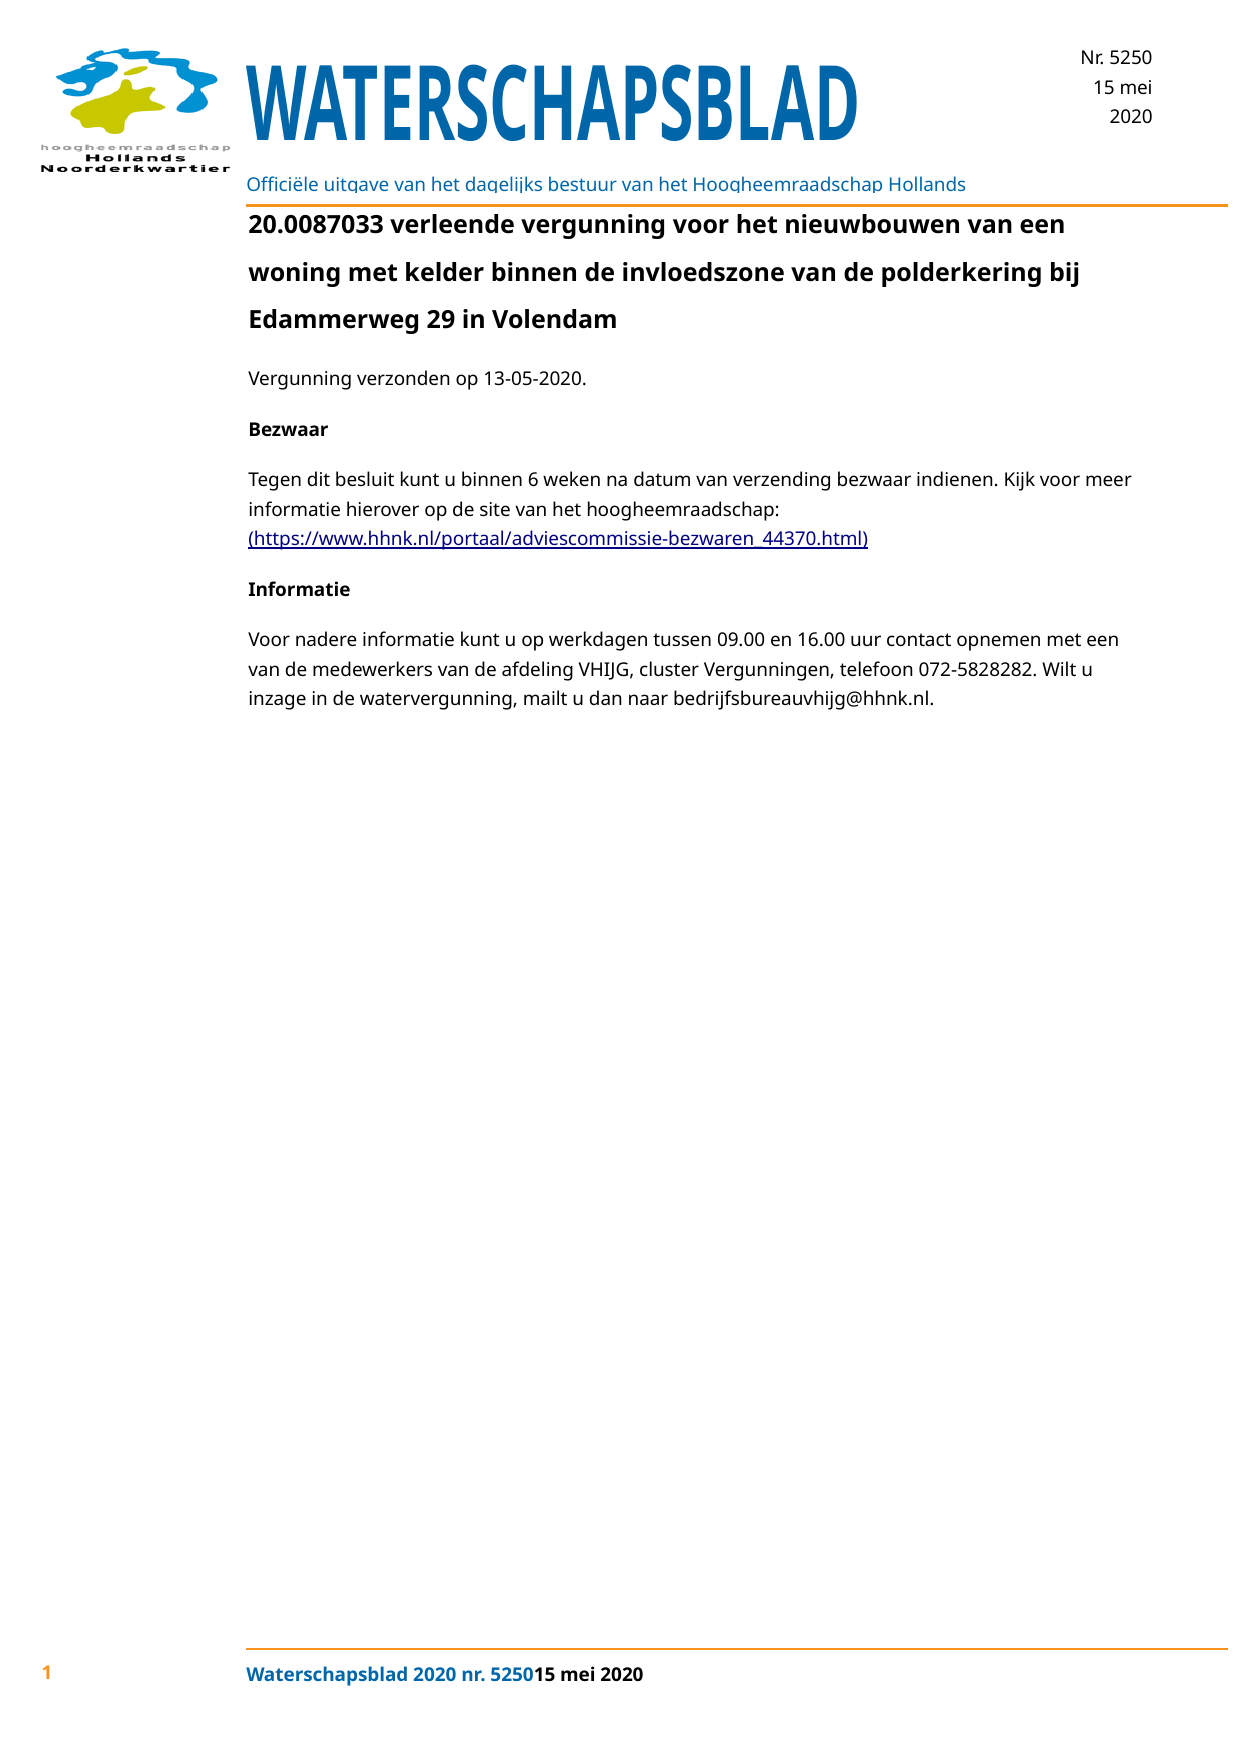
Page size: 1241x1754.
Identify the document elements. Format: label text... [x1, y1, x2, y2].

text Informatie [248, 576, 1152, 602]
text Voor nadere informatie kunt u op werkdagen tussen 09.00 en 16.00 uur contact opnemen met een van de medewerkers van de afdeling VHIJG, cluster Vergunningen, telefoon 072-5828282. Wilt u inzage in de watervergunning, mailt u dan naar bedrijfsbureauvhijg@hhnk.nl. [248, 626, 1152, 711]
text Tegen dit besluit kunt u binnen 6 weken na datum van verzending bezwaar indienen. Kijk voor meer informatie hierover op de site van het hoogheemraadschap: (https://www.hhnk.nl/portaal/adviescommissie-bezwaren_44370.html) [248, 466, 1152, 551]
picture [41, 47, 231, 172]
text Vergunning verzonden op 13-05-2020. [248, 366, 1152, 391]
text Bezwaar [248, 416, 1152, 442]
text 20.0087033 verleende vergunning voor het nieuwbouwen van een woning met kelder binnen de invloedszone van de polderkering bij Edammerweg 29 in Volendam [248, 207, 1152, 336]
